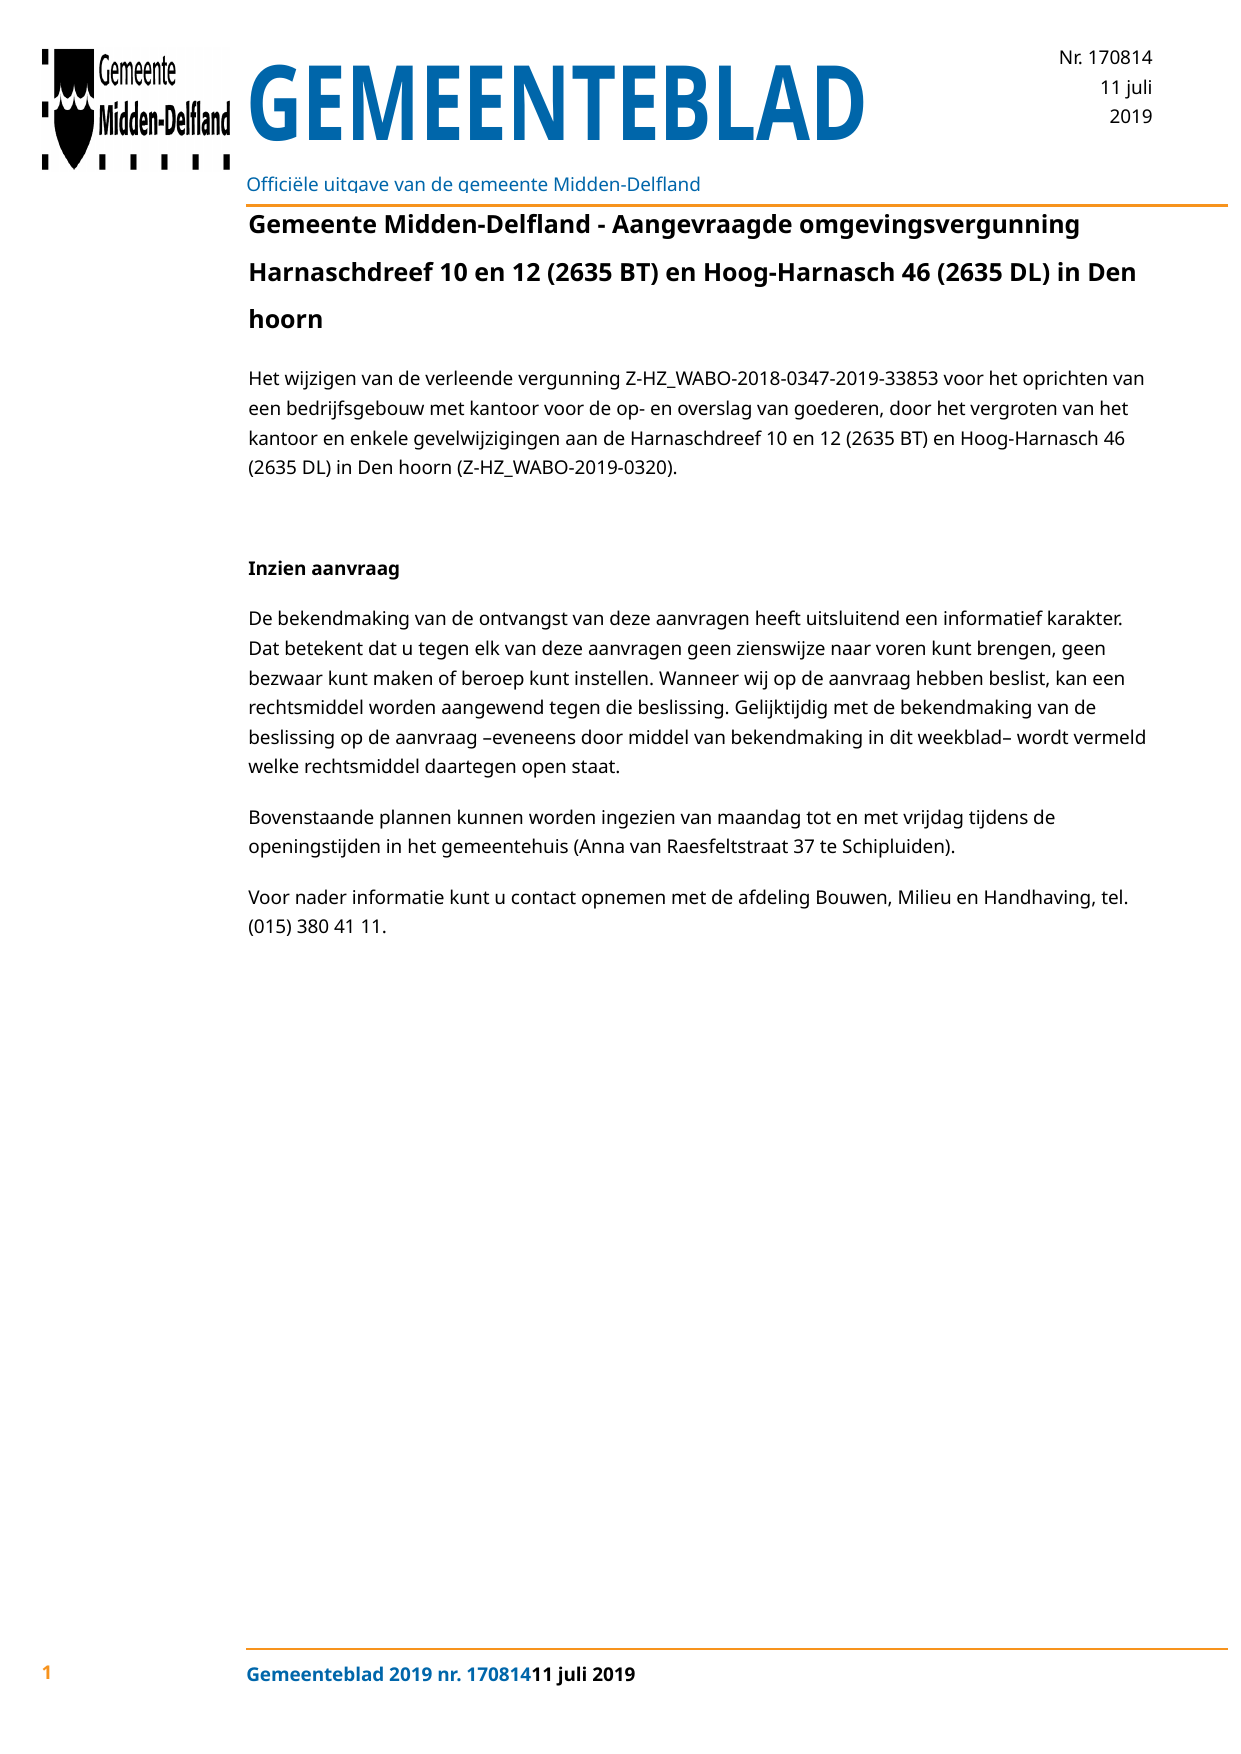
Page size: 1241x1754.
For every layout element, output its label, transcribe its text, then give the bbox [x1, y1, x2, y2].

picture [41, 47, 231, 172]
text Bovenstaande plannen kunnen worden ingezien van maandag tot en met vrijdag tijdens de openingstijden in het gemeentehuis (Anna van Raesfeltstraat 37 te Schipluiden). [248, 804, 1152, 859]
text Voor nader informatie kunt u contact opnemen met de afdeling Bouwen, Milieu en Handhaving, tel. (015) 380 41 11. [248, 884, 1152, 939]
text Inzien aanvraag [248, 555, 1152, 581]
text Gemeente Midden-Delfland - Aangevraagde omgevingsvergunning Harnaschdreef 10 en 12 (2635 BT) en Hoog-Harnasch 46 (2635 DL) in Den hoorn [248, 207, 1152, 336]
text Het wijzigen van de verleende vergunning Z-HZ_WABO-2018-0347-2019-33853 voor het oprichten van een bedrijfsgebouw met kantoor voor de op- en overslag van goederen, door het vergroten van het kantoor en enkele gevelwijzigingen aan de Harnaschdreef 10 en 12 (2635 BT) en Hoog-Harnasch 46 (2635 DL) in Den hoorn (Z-HZ_WABO-2019-0320). [248, 366, 1152, 480]
text De bekendmaking van de ontvangst van deze aanvragen heeft uitsluitend een informatief karakter. Dat betekent dat u tegen elk van deze aanvragen geen zienswijze naar voren kunt brengen, geen bezwaar kunt maken of beroep kunt instellen. Wanneer wij op de aanvraag hebben beslist, kan een rechtsmiddel worden aangewend tegen die beslissing. Gelijktijdig met de bekendmaking van de beslissing op de aanvraag –eveneens door middel van bekendmaking in dit weekblad– wordt vermeld welke rechtsmiddel daartegen open staat. [248, 606, 1152, 779]
